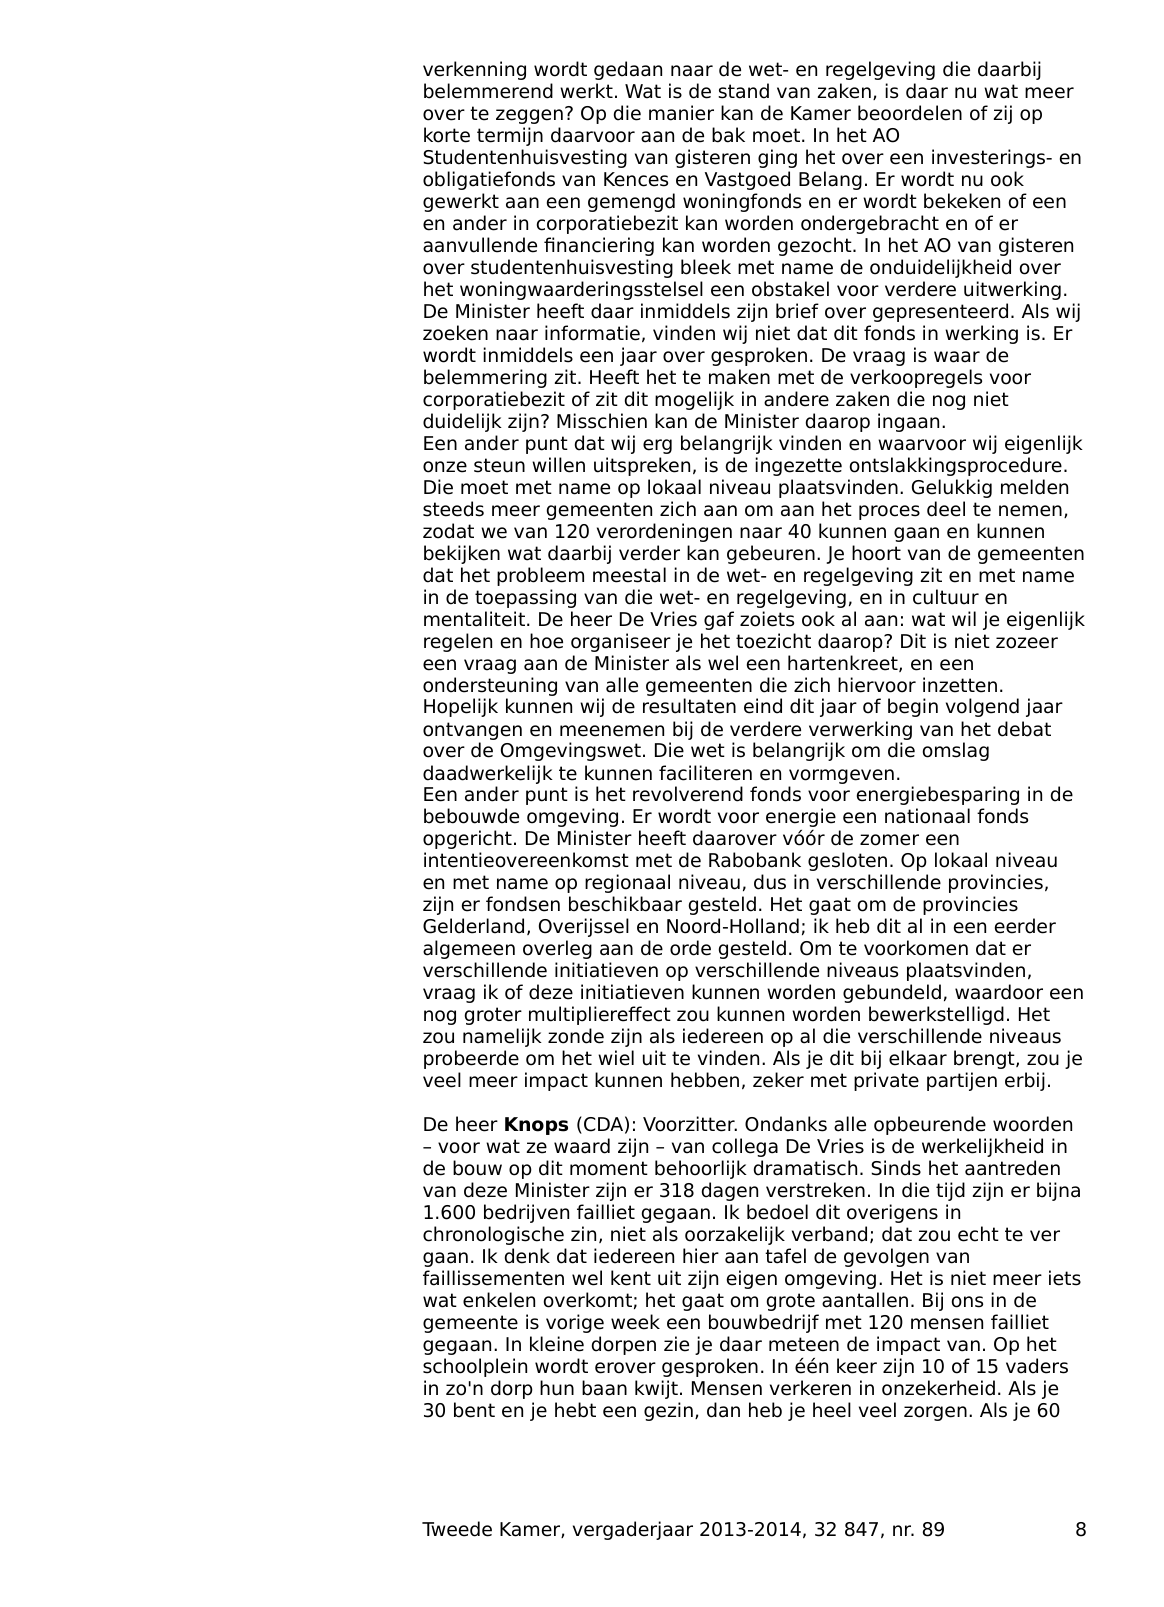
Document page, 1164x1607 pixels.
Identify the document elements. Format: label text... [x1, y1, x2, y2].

text verkenning wordt gedaan naar de wet- en regelgeving die daarbij belemmerend werkt. Wat is de stand van zaken, is daar nu wat meer over te zeggen? Op die manier kan de Kamer beoordelen of zij op korte termijn daarvoor aan de bak moet. In het AO Studentenhuisvesting van gisteren ging het over een investerings- en obligatiefonds van Kences en Vastgoed Belang. Er wordt nu ook gewerkt aan een gemengd woningfonds en er wordt bekeken of een en ander in corporatiebezit kan worden ondergebracht en of er aanvullende financiering kan worden gezocht. In het AO van gisteren over studentenhuisvesting bleek met name de onduidelijkheid over het woningwaarderingsstelsel een obstakel voor verdere uitwerking. De Minister heeft daar inmiddels zijn brief over gepresenteerd. Als wij zoeken naar informatie, vinden wij niet dat dit fonds in werking is. Er wordt inmiddels een jaar over gesproken. De vraag is waar de belemmering zit. Heeft het te maken met de verkoopregels voor corporatiebezit of zit dit mogelijk in andere zaken die nog niet duidelijk zijn? Misschien kan de Minister daarop ingaan. [422, 59, 1087, 433]
text De heer Knops (CDA): Voorzitter. Ondanks alle opbeurende woorden – voor wat ze waard zijn – van collega De Vries is de werkelijkheid in de bouw op dit moment behoorlijk dramatisch. Sinds het aantreden van deze Minister zijn er 318 dagen verstreken. In die tijd zijn er bijna 1.600 bedrijven failliet gegaan. Ik bedoel dit overigens in chronologische zin, niet als oorzakelijk verband; dat zou echt te ver gaan. Ik denk dat iedereen hier aan tafel de gevolgen van faillissementen wel kent uit zijn eigen omgeving. Het is niet meer iets wat enkelen overkomt; het gaat om grote aantallen. Bij ons in de gemeente is vorige week een bouwbedrijf met 120 mensen failliet gegaan. In kleine dorpen zie je daar meteen de impact van. Op het schoolplein wordt erover gesproken. In één keer zijn 10 of 15 vaders in zo'n dorp hun baan kwijt. Mensen verkeren in onzekerheid. Als je 30 bent en je hebt een gezin, dan heb je heel veel zorgen. Als je 60 [422, 1114, 1087, 1422]
text Een ander punt is het revolverend fonds voor energiebesparing in de bebouwde omgeving. Er wordt voor energie een nationaal fonds opgericht. De Minister heeft daarover vóór de zomer een intentieovereenkomst met de Rabobank gesloten. Op lokaal niveau en met name op regionaal niveau, dus in verschillende provincies, zijn er fondsen beschikbaar gesteld. Het gaat om de provincies Gelderland, Overijssel en Noord-Holland; ik heb dit al in een eerder algemeen overleg aan de orde gesteld. Om te voorkomen dat er verschillende initiatieven op verschillende niveaus plaatsvinden, vraag ik of deze initiatieven kunnen worden gebundeld, waardoor een nog groter multipliereffect zou kunnen worden bewerkstelligd. Het zou namelijk zonde zijn als iedereen op al die verschillende niveaus probeerde om het wiel uit te vinden. Als je dit bij elkaar brengt, zou je veel meer impact kunnen hebben, zeker met private partijen erbij. [422, 784, 1087, 1092]
text Een ander punt dat wij erg belangrijk vinden en waarvoor wij eigenlijk onze steun willen uitspreken, is de ingezette ontslakkingsprocedure. Die moet met name op lokaal niveau plaatsvinden. Gelukkig melden steeds meer gemeenten zich aan om aan het proces deel te nemen, zodat we van 120 verordeningen naar 40 kunnen gaan en kunnen bekijken wat daarbij verder kan gebeuren. Je hoort van de gemeenten dat het probleem meestal in de wet- en regelgeving zit en met name in de toepassing van die wet- en regelgeving, en in cultuur en mentaliteit. De heer De Vries gaf zoiets ook al aan: wat wil je eigenlijk regelen en hoe organiseer je het toezicht daarop? Dit is niet zozeer een vraag aan de Minister als wel een hartenkreet, en een ondersteuning van alle gemeenten die zich hiervoor inzetten. Hopelijk kunnen wij de resultaten eind dit jaar of begin volgend jaar ontvangen en meenemen bij de verdere verwerking van het debat over de Omgevingswet. Die wet is belangrijk om die omslag daadwerkelijk te kunnen faciliteren en vormgeven. [422, 433, 1087, 784]
